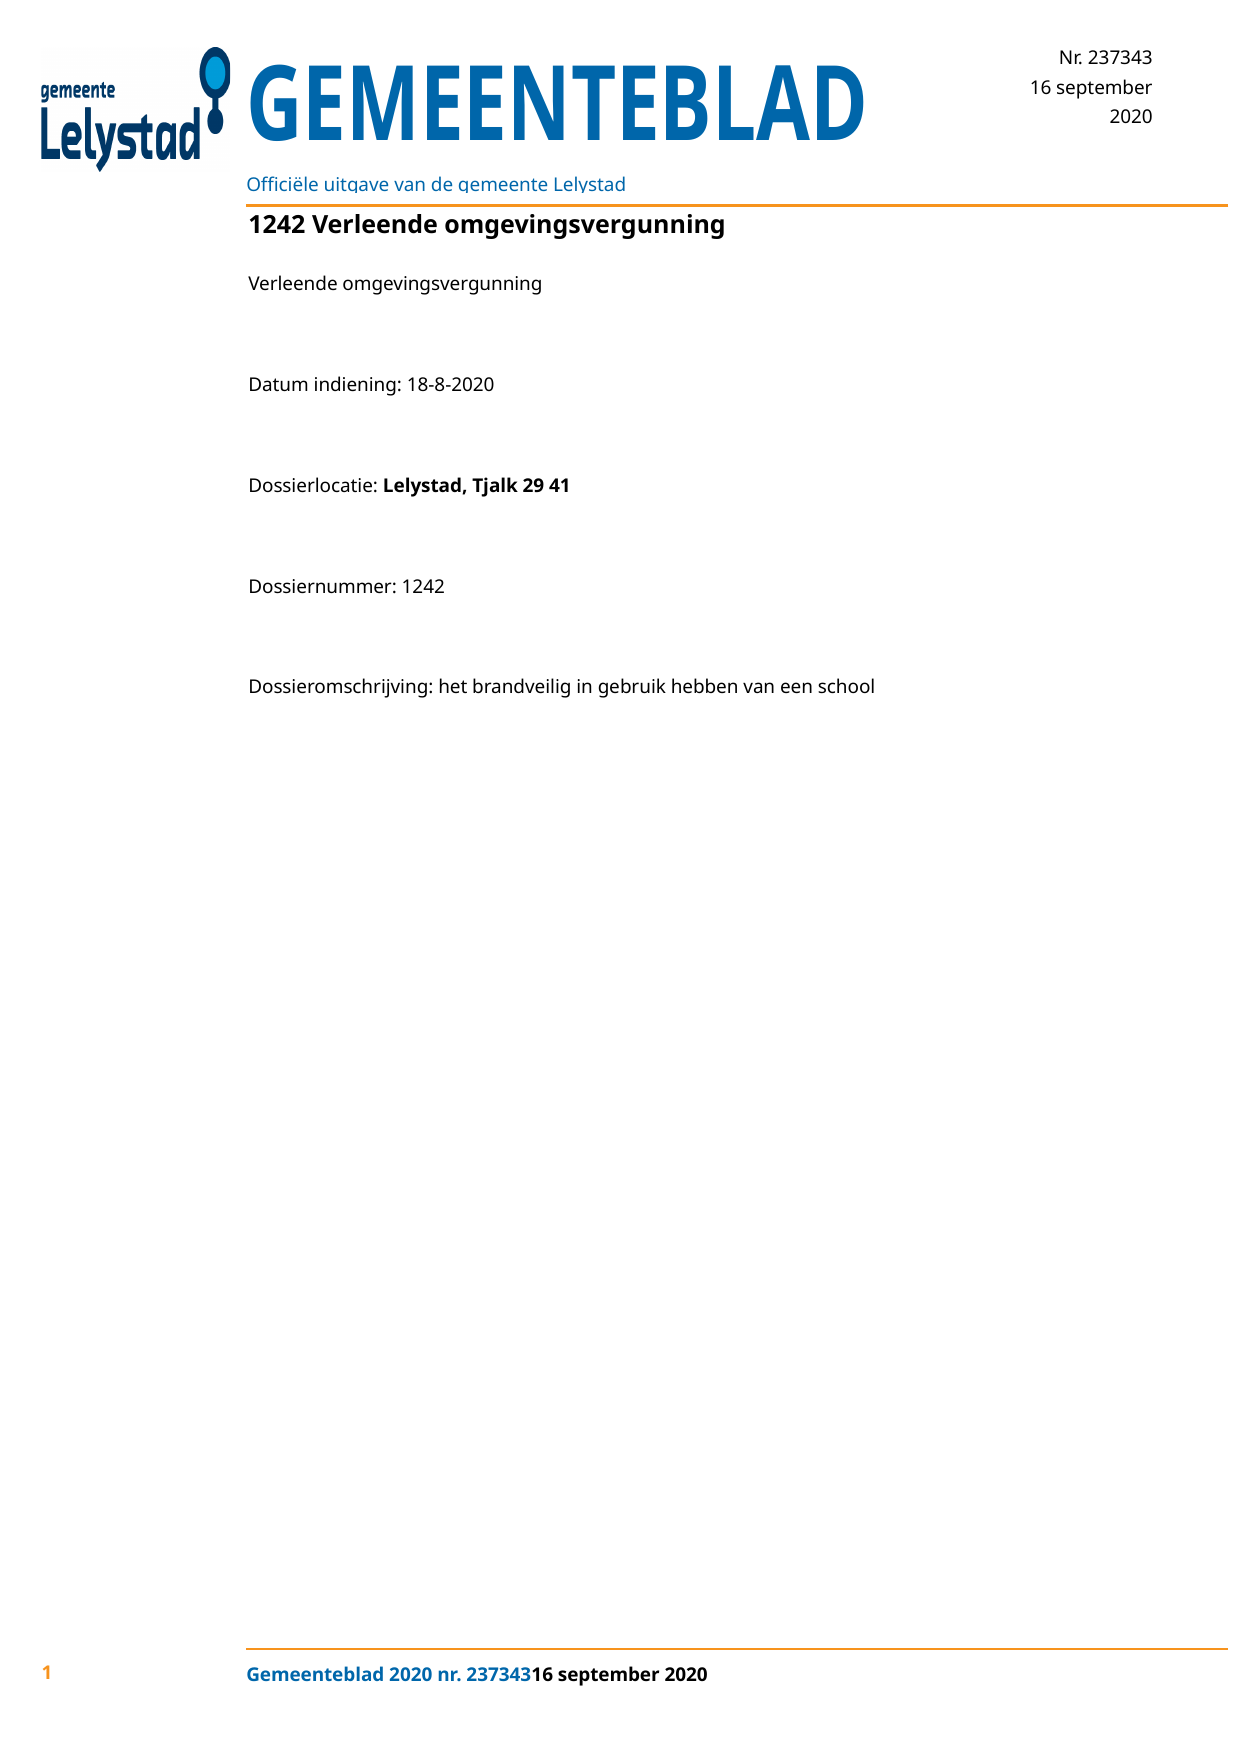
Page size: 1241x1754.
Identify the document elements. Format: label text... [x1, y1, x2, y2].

text Dossiernummer: 1242 [248, 573, 1152, 598]
text 1242 Verleende omgevingsvergunning [248, 207, 1152, 241]
picture [41, 47, 231, 172]
text Dossierlocatie: Lelystad, Tjalk 29 41 [248, 472, 1152, 498]
text Verleende omgevingsvergunning [248, 270, 1152, 296]
text Dossieromschrijving: het brandveilig in gebruik hebben van een school [248, 674, 1152, 699]
text Datum indiening: 18-8-2020 [248, 371, 1152, 397]
